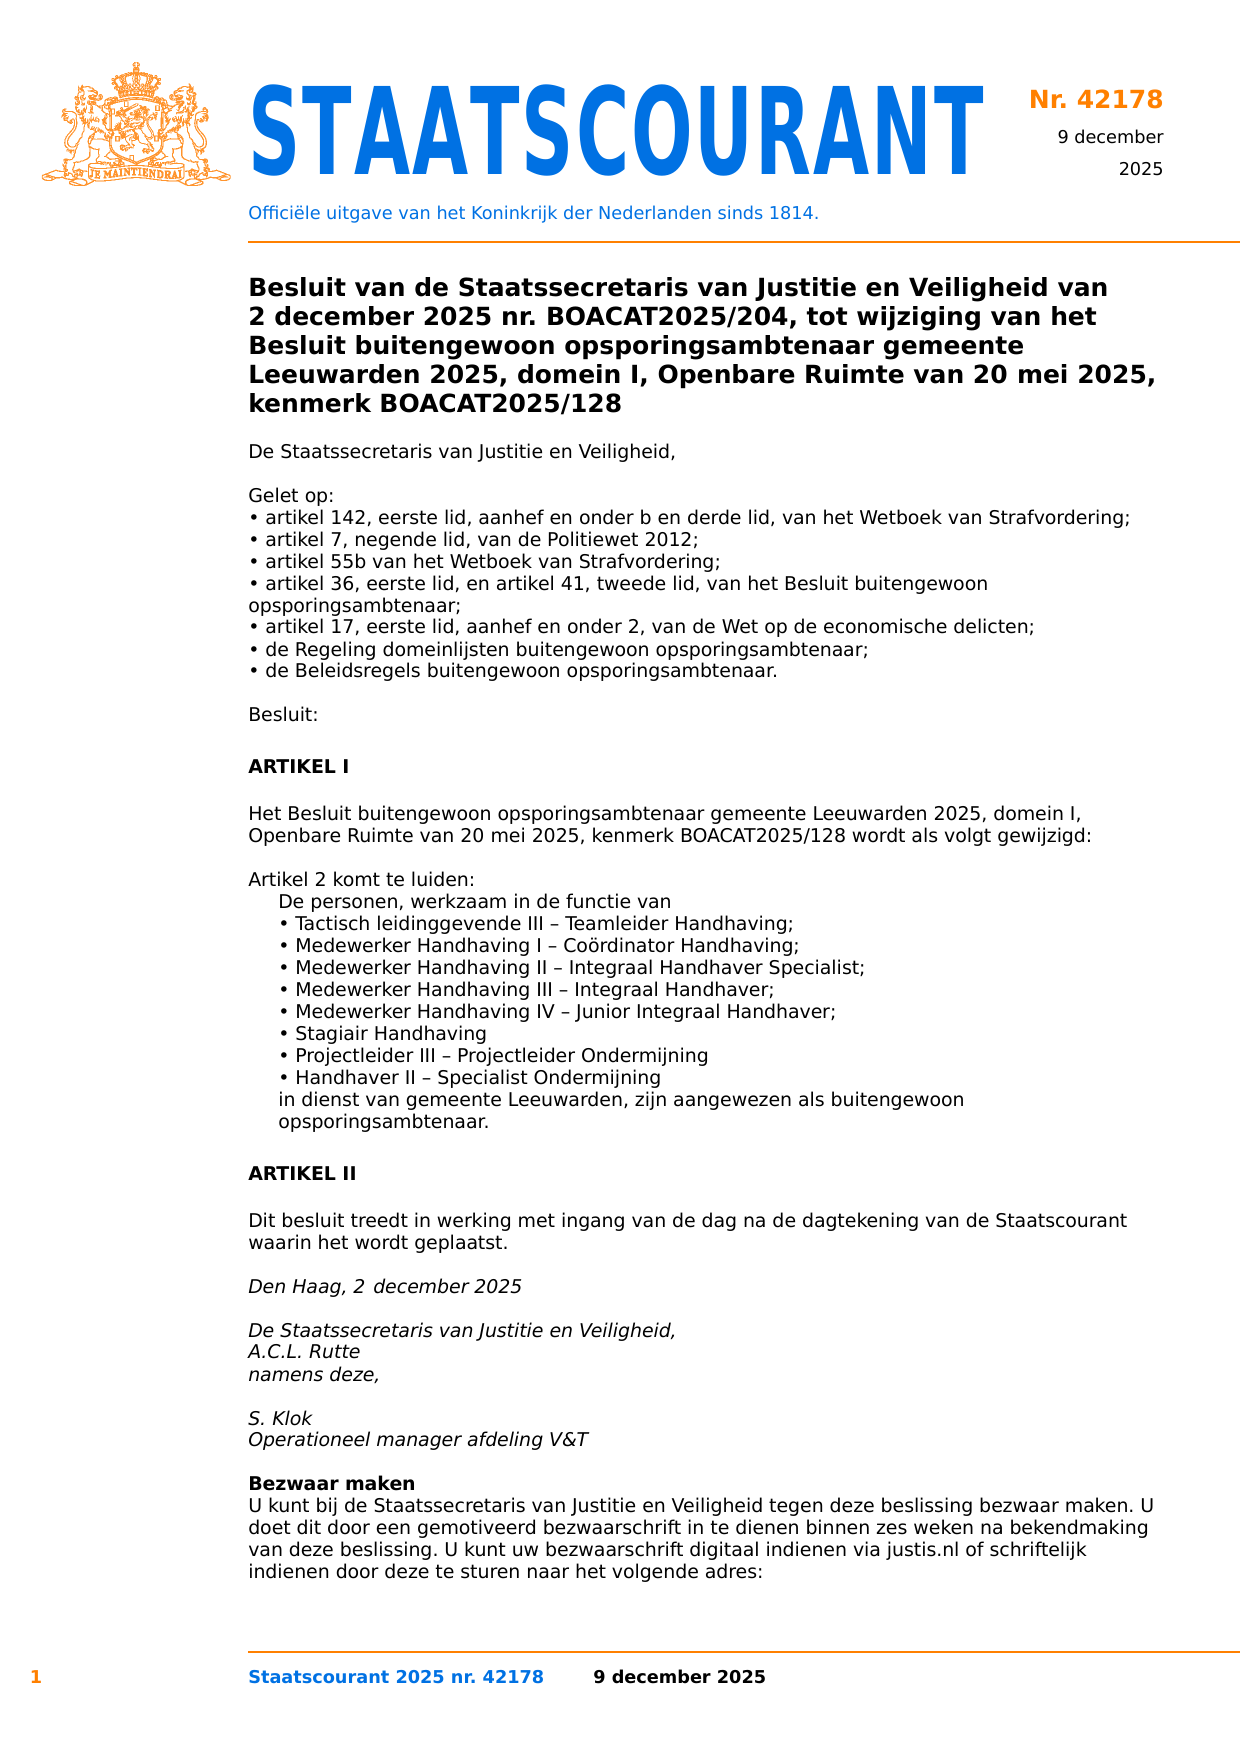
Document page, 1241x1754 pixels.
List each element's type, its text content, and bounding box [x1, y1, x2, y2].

text Dit besluit treedt in werking met ingang van de dag na de dagtekening van de Staatscourant waarin het wordt geplaatst. [248, 1210, 1163, 1254]
text • Handhaver II – Specialist Ondermijning [278, 1067, 1163, 1089]
text • artikel 55b van het Wetboek van Strafvordering; [248, 551, 1163, 572]
text De personen, werkzaam in de functie van [278, 891, 1163, 913]
text in dienst van gemeente Leeuwarden, zijn aangewezen als buitengewoon opsporingsambtenaar. [278, 1089, 1163, 1133]
table_header [25, 62, 248, 241]
text • Projectleider III – Projectleider Ondermijning [278, 1045, 1163, 1067]
text De Staatssecretaris van Justitie en Veiligheid, [248, 441, 1163, 463]
table_cell Officiële uitgave van het Koninkrijk der Nederlanden sinds 1814. [248, 203, 1240, 241]
subtitle Besluit van de Staatssecretaris van Justitie en Veiligheid van 2 december 2025 nr. BOACAT2025/204, tot wijziging van het Besluit buitengewoon opsporingsambtenaar gemeente Leeuwarden 2025, domein I, Openbare Ruimte van 20 mei 2025, kenmerk BOACAT2025/128 [248, 273, 1163, 419]
table_header Nr. 42178 [998, 62, 1240, 121]
table_cell 2025 [998, 153, 1240, 203]
text • artikel 17, eerste lid, aanhef en onder 2, van de Wet op de economische delicten; [248, 616, 1163, 638]
text • artikel 7, negende lid, van de Politiewet 2012; [248, 528, 1163, 551]
table_cell 9 december [998, 121, 1240, 153]
text • Medewerker Handhaving I – Coördinator Handhaving; [278, 935, 1163, 957]
text • artikel 36, eerste lid, en artikel 41, tweede lid, van het Besluit buitengewoon opsporingsambtenaar; [248, 572, 1163, 616]
text Gelet op: [248, 484, 1163, 507]
text • Medewerker Handhaving III – Integraal Handhaver; [278, 979, 1163, 1001]
table_header STAATSCOURANT [248, 62, 998, 203]
text Den Haag, 2 december 2025 [248, 1276, 1163, 1298]
text U kunt bij de Staatssecretaris van Justitie en Veiligheid tegen deze beslissing bezwaar maken. U doet dit door een gemotiveerd bezwaarschrift in te dienen binnen zes weken na bekendmaking van deze beslissing. U kunt uw bezwaarschrift digitaal indienen via justis.nl of schriftelijk indienen door deze te sturen naar het volgende adres: [248, 1495, 1163, 1583]
text • artikel 142, eerste lid, aanhef en onder b en derde lid, van het Wetboek van Strafvordering; [248, 507, 1163, 528]
text Het Besluit buitengewoon opsporingsambtenaar gemeente Leeuwarden 2025, domein I, Openbare Ruimte van 20 mei 2025, kenmerk BOACAT2025/128 wordt als volgt gewijzigd: [248, 803, 1163, 847]
text Artikel 2 komt te luiden: [248, 869, 1163, 891]
subtitle ARTIKEL I [248, 756, 1163, 778]
text • Tactisch leidinggevende III – Teamleider Handhaving; [278, 913, 1163, 935]
text • de Regeling domeinlijsten buitengewoon opsporingsambtenaar; [248, 638, 1163, 660]
text Besluit: [248, 704, 1163, 726]
text • Medewerker Handhaving II – Integraal Handhaver Specialist; [278, 957, 1163, 979]
text De Staatssecretaris van Justitie en Veiligheid, A.C.L. Rutte namens deze, S. Klok Operationeel manager afdeling V&T [248, 1319, 1163, 1451]
text • de Beleidsregels buitengewoon opsporingsambtenaar. [248, 660, 1163, 682]
subtitle ARTIKEL II [248, 1163, 1163, 1185]
text Bezwaar maken [248, 1473, 1163, 1495]
text • Medewerker Handhaving IV – Junior Integraal Handhaver; [278, 1001, 1163, 1023]
text • Stagiair Handhaving [278, 1023, 1163, 1045]
picture [41, 62, 231, 186]
